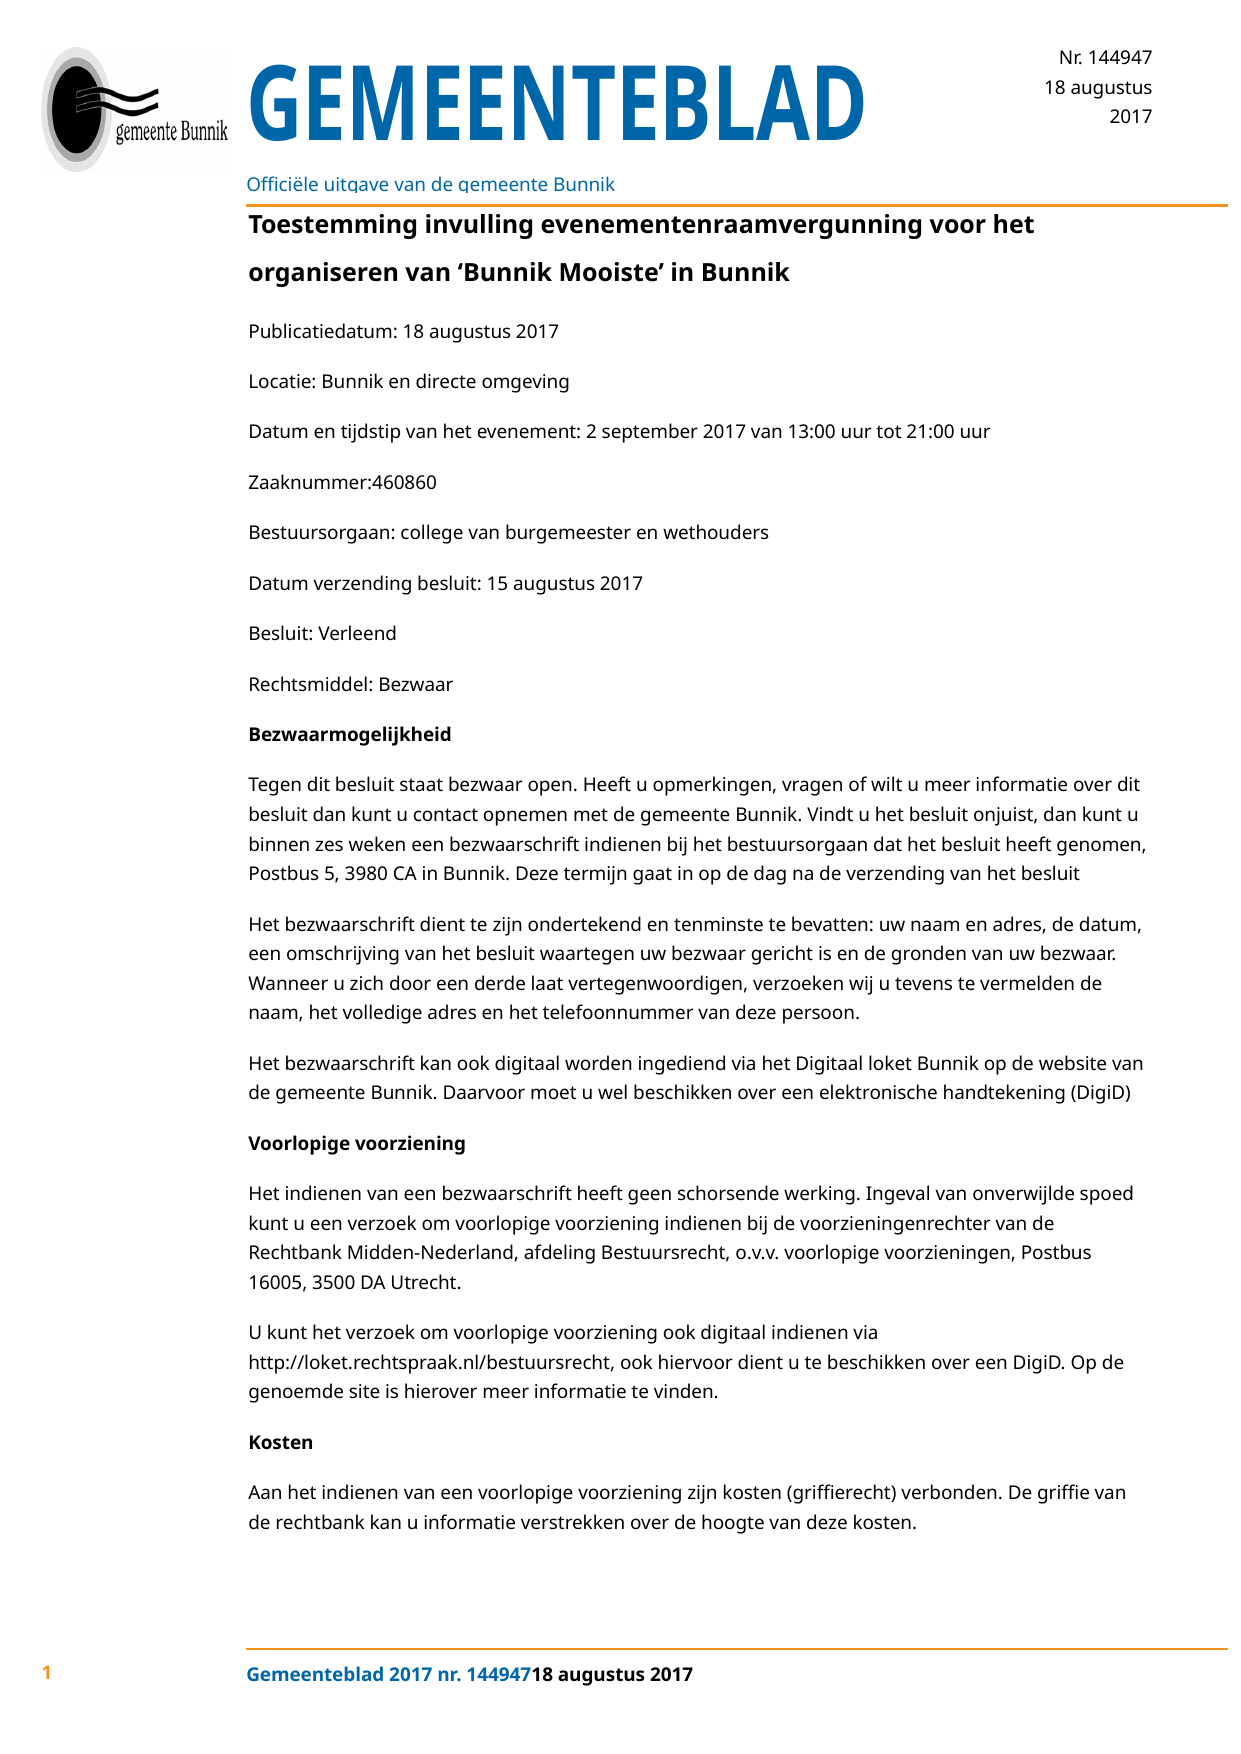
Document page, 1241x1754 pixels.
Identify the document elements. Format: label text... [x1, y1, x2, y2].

text Het bezwaarschrift kan ook digitaal worden ingediend via het Digitaal loket Bunnik op de website van de gemeente Bunnik. Daarvoor moet u wel beschikken over een elektronische handtekening (DigiD) [248, 1050, 1152, 1105]
text Besluit: Verleend [248, 620, 1152, 646]
text Locatie: Bunnik en directe omgeving [248, 368, 1152, 394]
text Rechtsmiddel: Bezwaar [248, 671, 1152, 697]
text Voorlopige voorziening [248, 1130, 1152, 1156]
text Kosten [248, 1429, 1152, 1455]
text Bestuursorgaan: college van burgemeester en wethouders [248, 519, 1152, 545]
picture [41, 47, 231, 172]
text Publicatiedatum: 18 augustus 2017 [248, 318, 1152, 344]
text Datum en tijdstip van het evenement: 2 september 2017 van 13:00 uur tot 21:00 uur [248, 419, 1152, 444]
text Toestemming invulling evenementenraamvergunning voor het organiseren van ‘Bunnik Mooiste’ in Bunnik [248, 207, 1152, 288]
text Bezwaarmogelijkheid [248, 721, 1152, 747]
text Het bezwaarschrift dient te zijn ondertekend en tenminste te bevatten: uw naam en adres, de datum, een omschrijving van het besluit waartegen uw bezwaar gericht is en de gronden van uw bezwaar. Wanneer u zich door een derde laat vertegenwoordigen, verzoeken wij u tevens te vermelden de naam, het volledige adres en het telefoonnummer van deze persoon. [248, 911, 1152, 1025]
text Tegen dit besluit staat bezwaar open. Heeft u opmerkingen, vragen of wilt u meer informatie over dit besluit dan kunt u contact opnemen met de gemeente Bunnik. Vindt u het besluit onjuist, dan kunt u binnen zes weken een bezwaarschrift indienen bij het bestuursorgaan dat het besluit heeft genomen, Postbus 5, 3980 CA in Bunnik. Deze termijn gaat in op de dag na de verzending van het besluit [248, 772, 1152, 886]
text Datum verzending besluit: 15 augustus 2017 [248, 570, 1152, 596]
text U kunt het verzoek om voorlopige voorziening ook digitaal indienen via http://loket.rechtspraak.nl/bestuursrecht, ook hiervoor dient u te beschikken over een DigiD. Op de genoemde site is hierover meer informatie te vinden. [248, 1319, 1152, 1404]
text Aan het indienen van een voorlopige voorziening zijn kosten (griffierecht) verbonden. De griffie van de rechtbank kan u informatie verstrekken over de hoogte van deze kosten. [248, 1479, 1152, 1535]
text Zaaknummer:460860 [248, 469, 1152, 495]
text Het indienen van een bezwaarschrift heeft geen schorsende werking. Ingeval van onverwijlde spoed kunt u een verzoek om voorlopige voorziening indienen bij de voorzieningenrechter van de Rechtbank Midden-Nederland, afdeling Bestuursrecht, o.v.v. voorlopige voorzieningen, Postbus 16005, 3500 DA Utrecht. [248, 1180, 1152, 1295]
